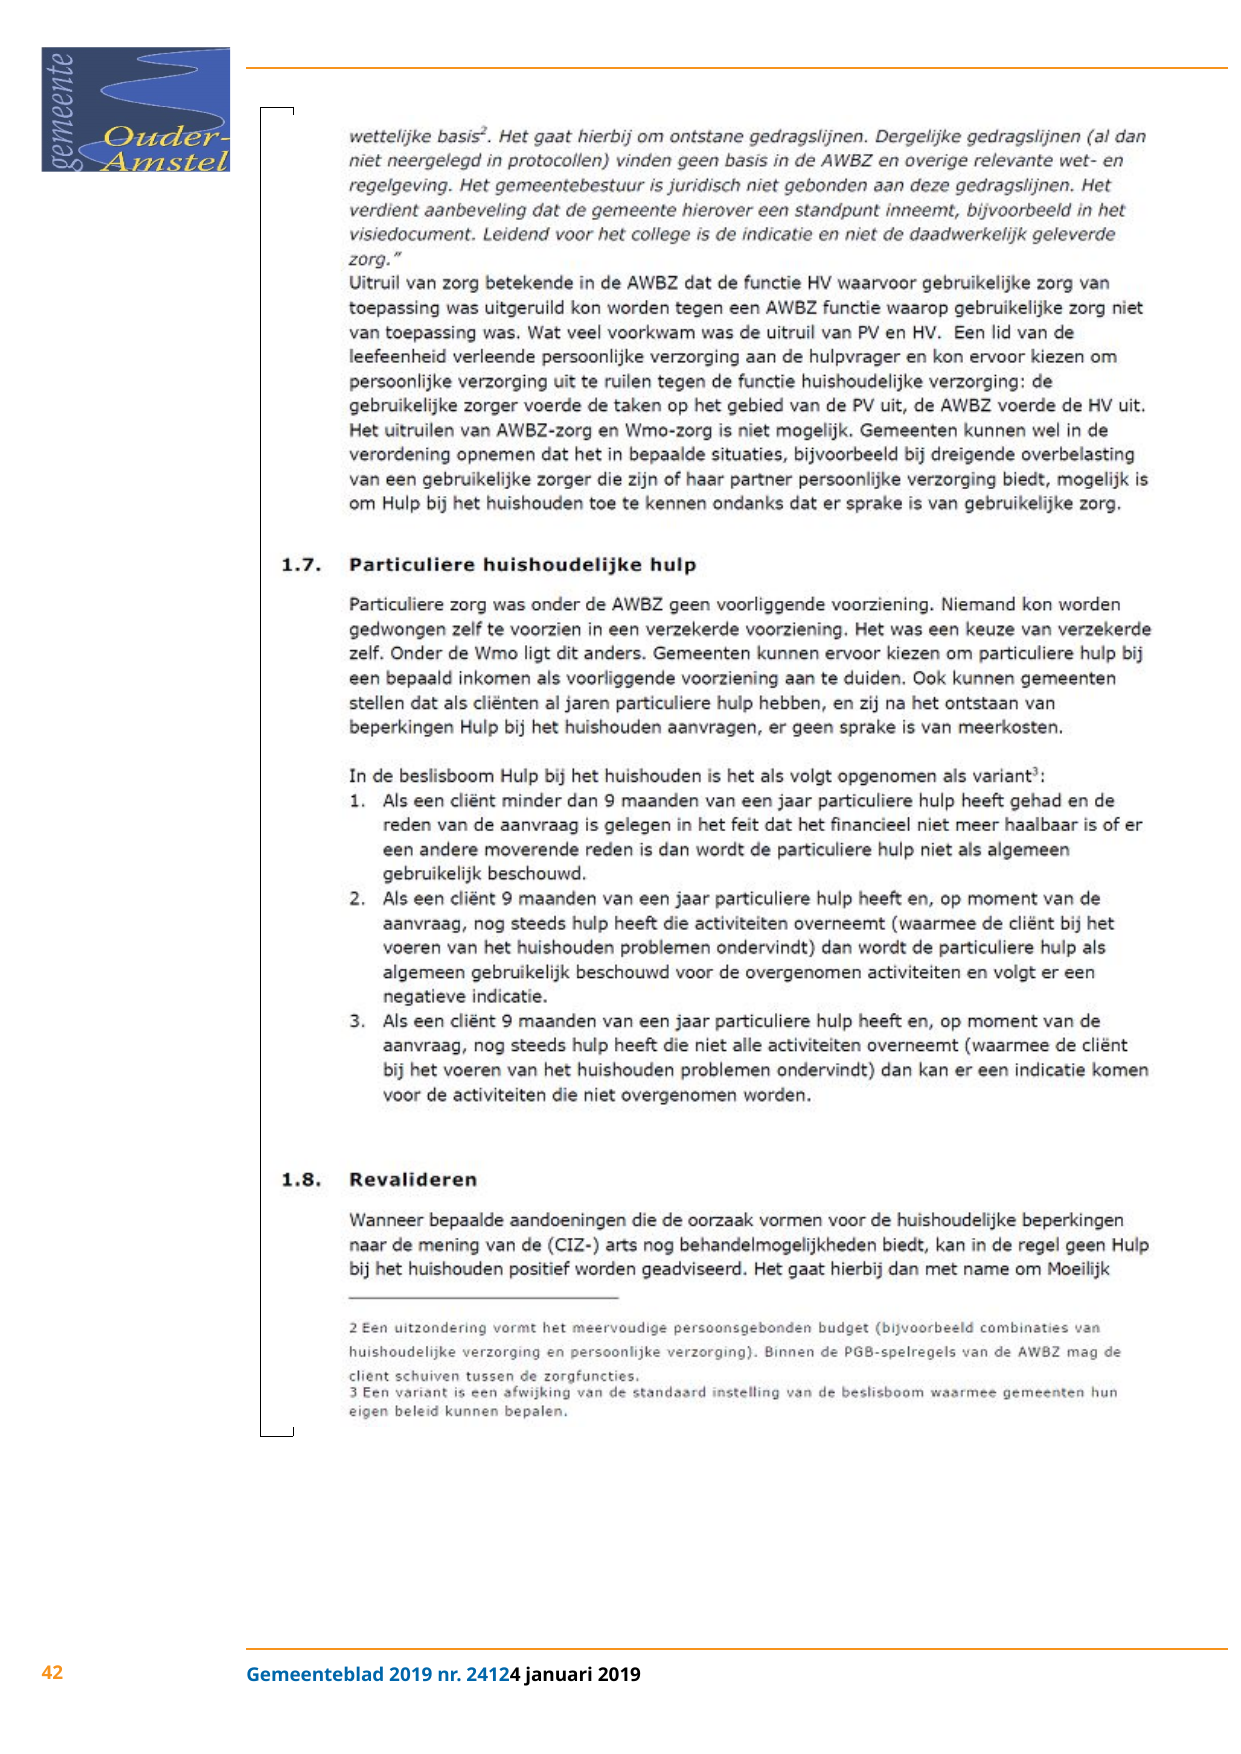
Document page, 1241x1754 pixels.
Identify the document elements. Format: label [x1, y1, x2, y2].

picture [41, 47, 231, 172]
picture [268, 115, 1155, 1427]
